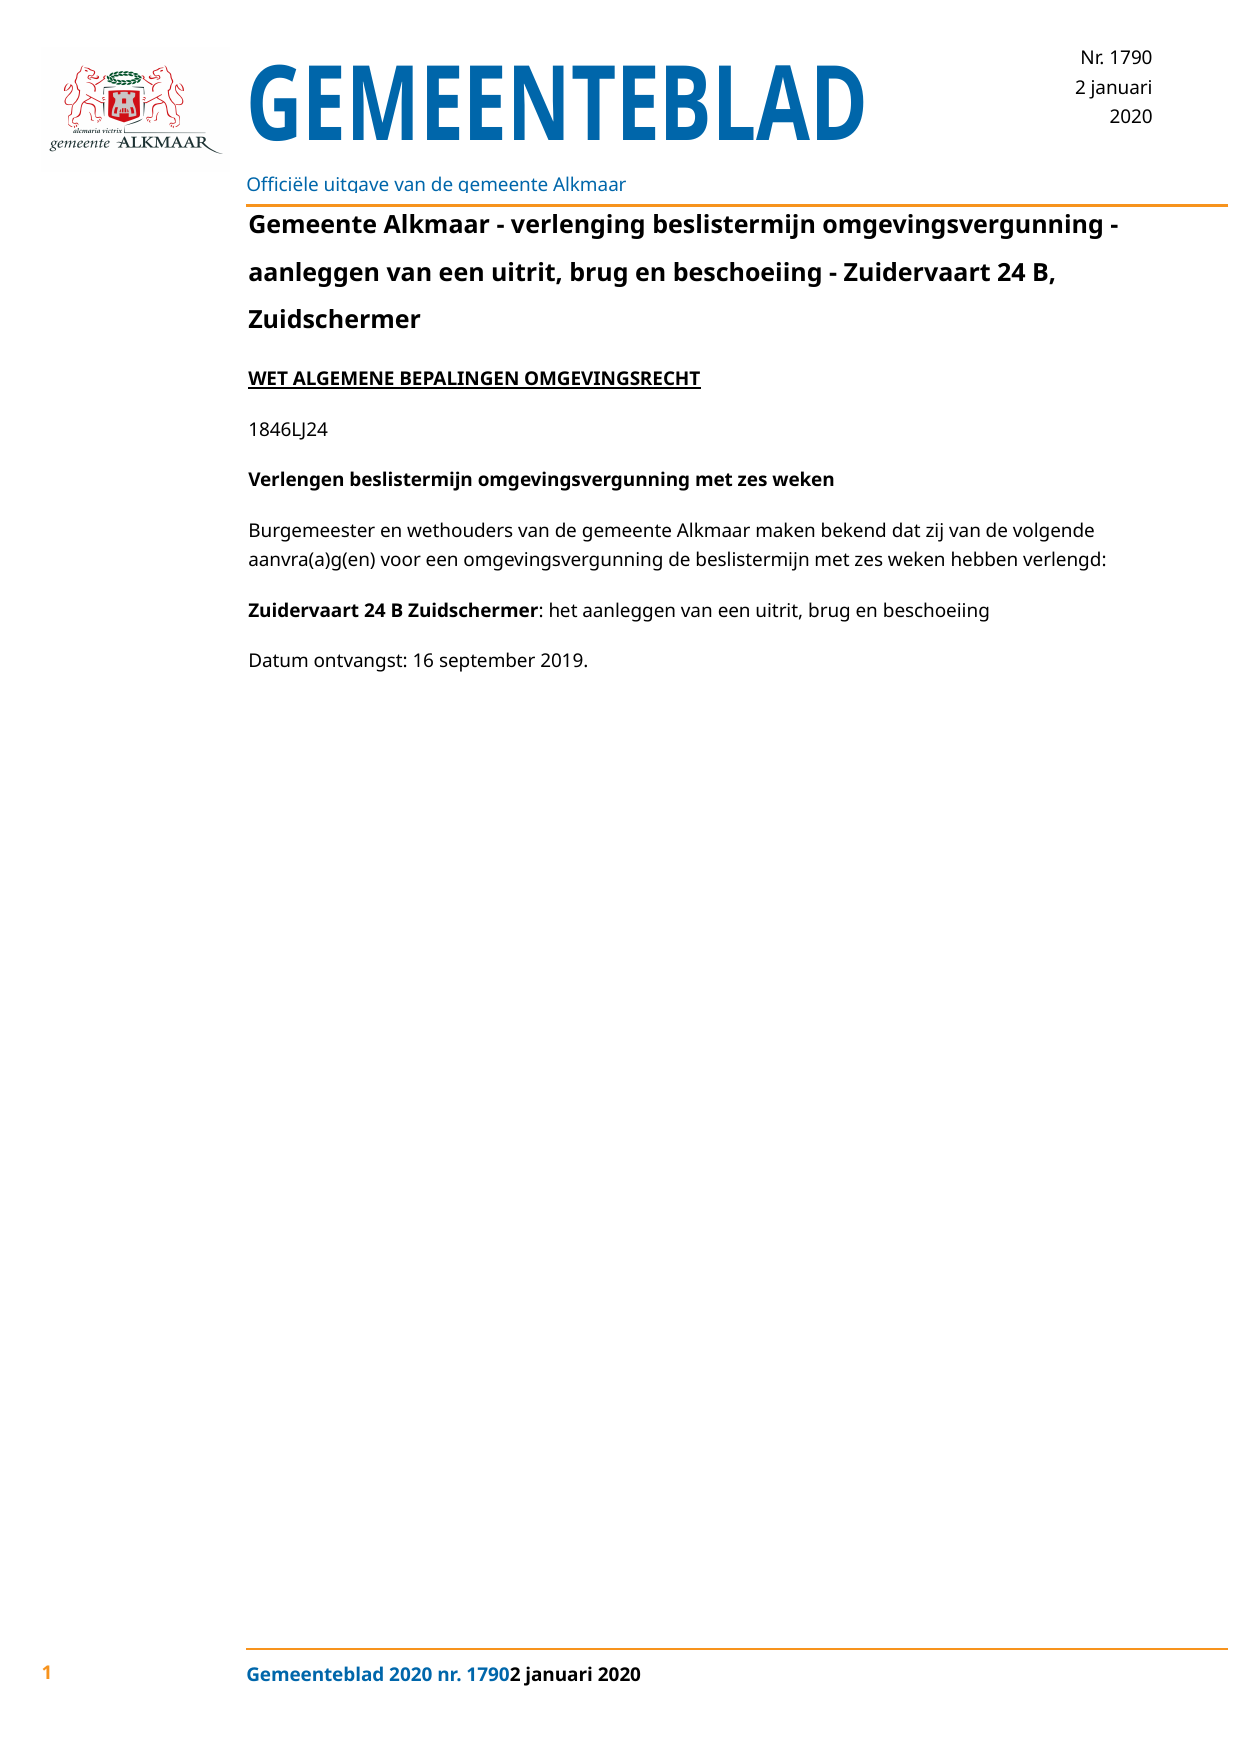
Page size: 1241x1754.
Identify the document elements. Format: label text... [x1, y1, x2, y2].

text Verlengen beslistermijn omgevingsvergunning met zes weken [248, 466, 1152, 492]
picture [41, 47, 231, 172]
text Datum ontvangst: 16 september 2019. [248, 647, 1152, 673]
text Burgemeester en wethouders van de gemeente Alkmaar maken bekend dat zij van de volgende aanvra(a)g(en) voor een omgevingsvergunning de beslistermijn met zes weken hebben verlengd: [248, 517, 1152, 572]
text 1846LJ24 [248, 416, 1152, 442]
text WET ALGEMENE BEPALINGEN OMGEVINGSRECHT [248, 366, 1152, 391]
text Gemeente Alkmaar - verlenging beslistermijn omgevingsvergunning - aanleggen van een uitrit, brug en beschoeiing - Zuidervaart 24 B, Zuidschermer [248, 207, 1152, 336]
text Zuidervaart 24 B Zuidschermer: het aanleggen van een uitrit, brug en beschoeiing [248, 597, 1152, 622]
